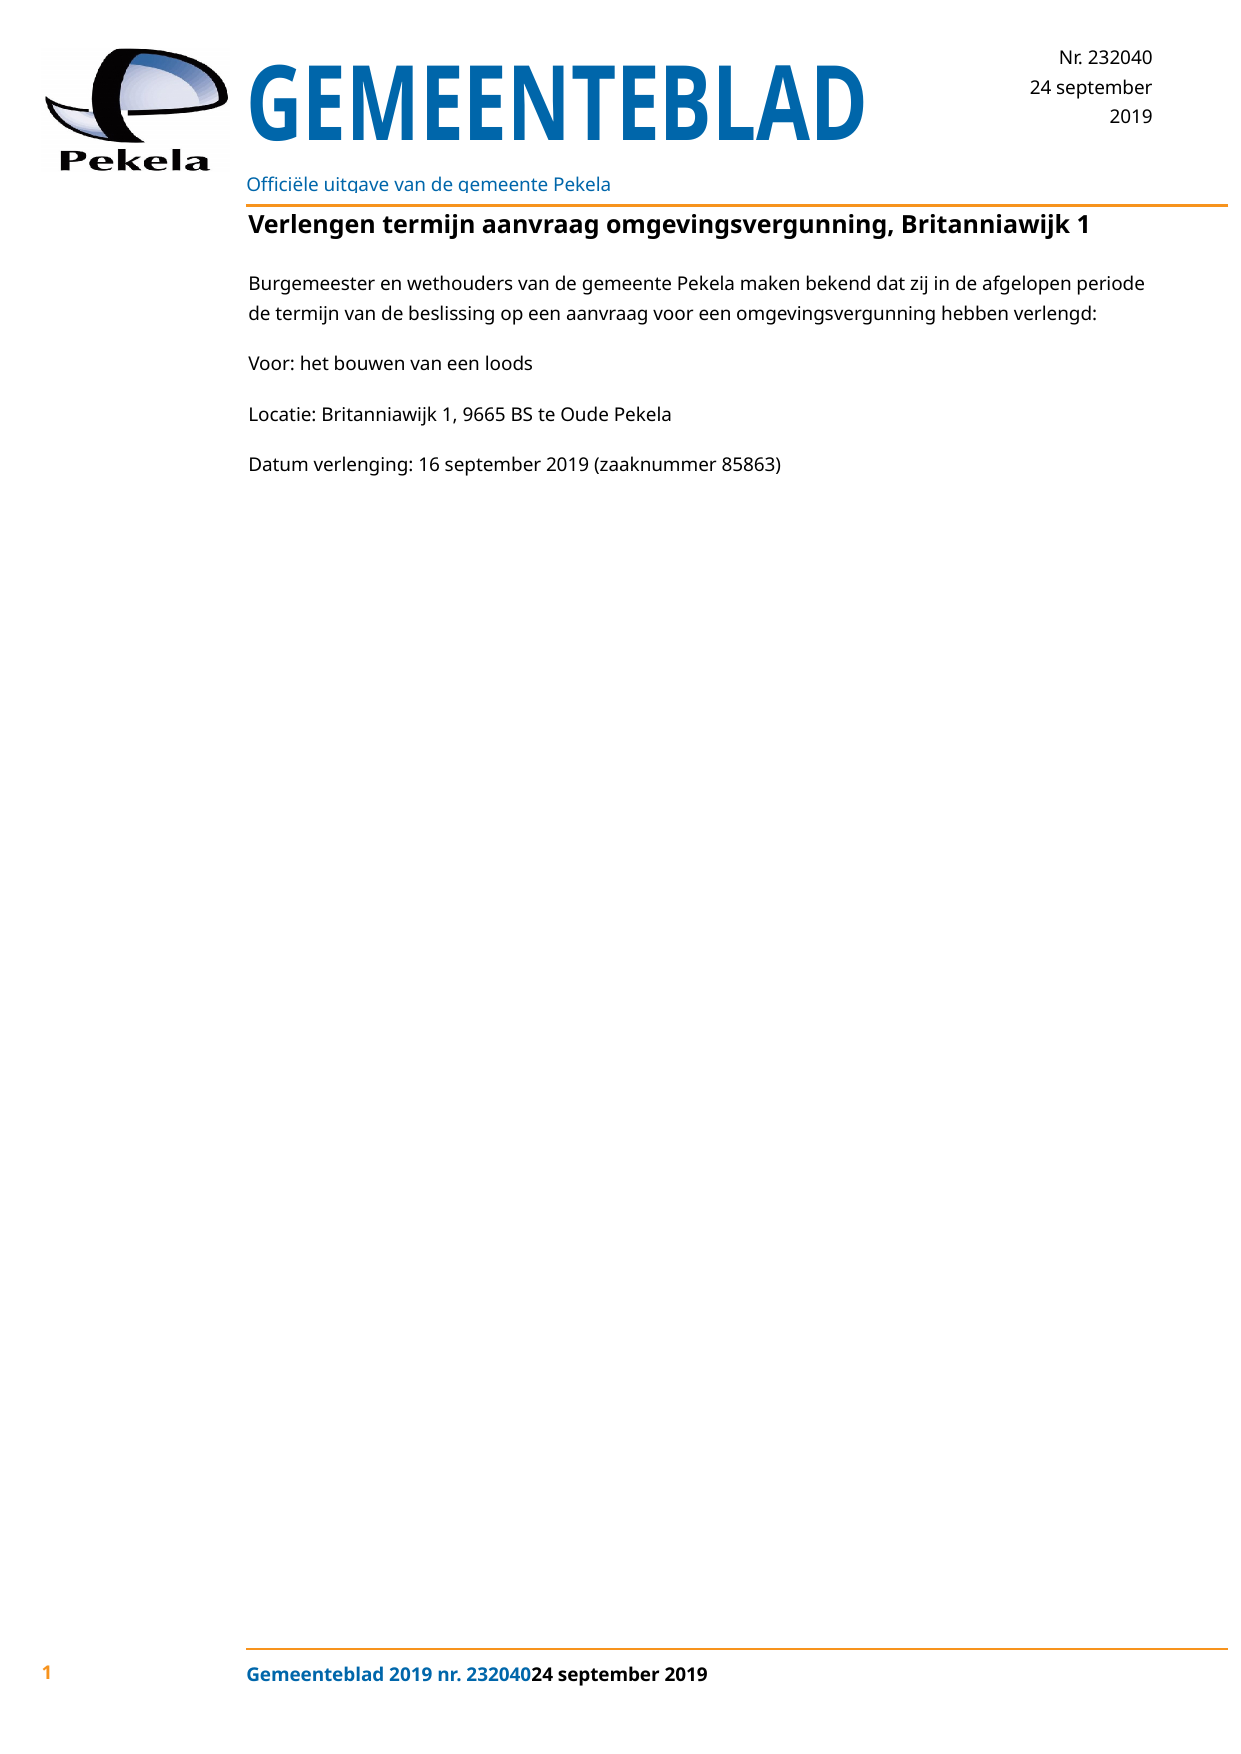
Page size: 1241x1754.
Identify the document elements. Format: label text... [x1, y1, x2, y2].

text Verlengen termijn aanvraag omgevingsvergunning, Britanniawijk 1 [248, 207, 1152, 241]
text Voor: het bouwen van een loods [248, 350, 1152, 376]
picture [41, 47, 231, 172]
text Locatie: Britanniawijk 1, 9665 BS te Oude Pekela [248, 401, 1152, 426]
text Datum verlenging: 16 september 2019 (zaaknummer 85863) [248, 451, 1152, 477]
text Burgemeester en wethouders van de gemeente Pekela maken bekend dat zij in de afgelopen periode de termijn van de beslissing op een aanvraag voor een omgevingsvergunning hebben verlengd: [248, 270, 1152, 326]
